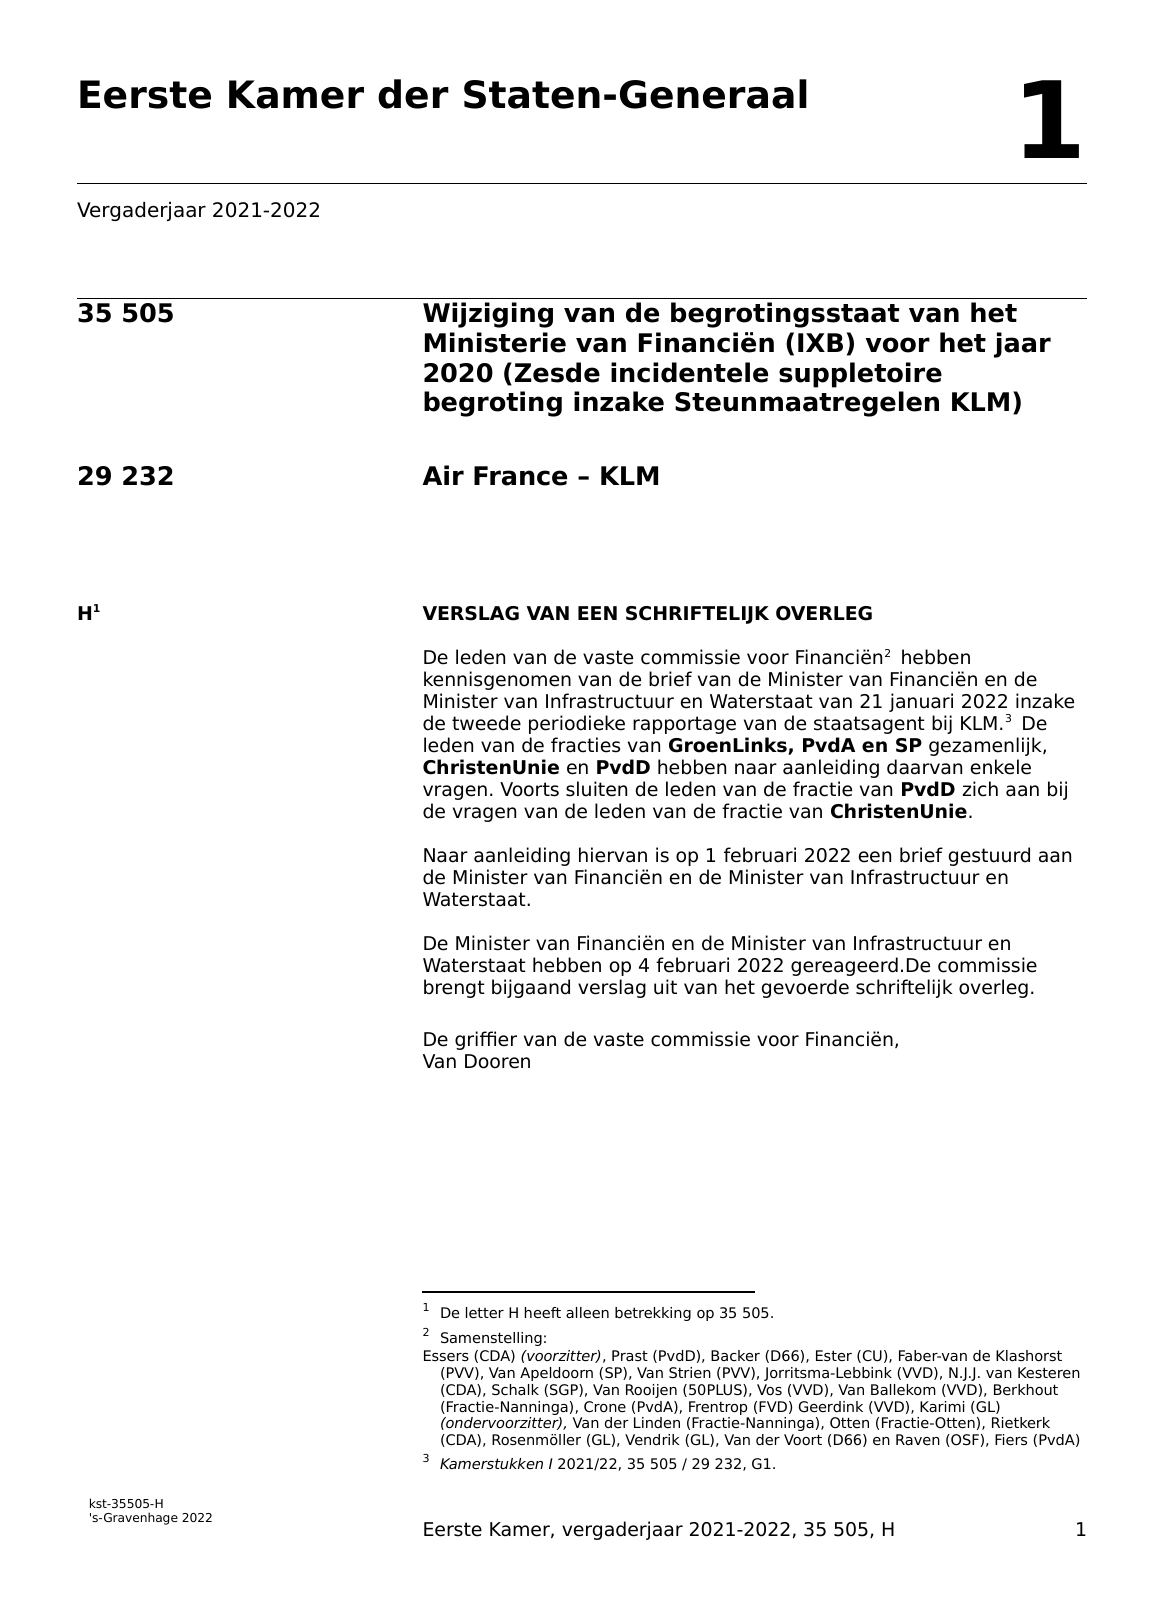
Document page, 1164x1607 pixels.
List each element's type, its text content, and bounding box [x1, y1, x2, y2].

table_header 1 [886, 59, 1087, 183]
table_header Eerste Kamer der Staten-Generaal [77, 59, 886, 183]
subtitle 35 505 Wijziging van de begrotingsstaat van het Ministerie van Financiën (IXB) voor het jaar 2020 (Zesde incidentele suppletoire begroting inzake Steunmaatregelen KLM) [77, 299, 1087, 418]
text Samenstelling: [422, 1326, 1087, 1348]
text De letter H heeft alleen betrekking op 35 505. [422, 1301, 1087, 1323]
text kst-35505-H [88, 1497, 323, 1511]
subtitle 29 232 Air France – KLM [77, 462, 1087, 492]
table_cell Vergaderjaar 2021-2022 [77, 184, 1087, 298]
text 's-Gravenhage 2022 [88, 1511, 323, 1525]
text Naar aanleiding hiervan is op 1 februari 2022 een brief gestuurd aan de Minister van Financiën en de Minister van Infrastructuur en Waterstaat. [422, 845, 1087, 911]
text De Minister van Financiën en de Minister van Infrastructuur en Waterstaat hebben op 4 februari 2022 gereageerd.De commissie brengt bijgaand verslag uit van het gevoerde schriftelijk overleg. [422, 933, 1087, 999]
text De leden van de vaste commissie voor Financiën hebben kennisgenomen van de brief van de Minister van Financiën en de Minister van Infrastructuur en Waterstaat van 21 januari 2022 inzake de tweede periodieke rapportage van de staatsagent bij KLM. De leden van de fracties van GroenLinks, PvdA en SP gezamenlijk, ChristenUnie en PvdD hebben naar aanleiding daarvan enkele vragen. Voorts sluiten de leden van de fractie van PvdD zich aan bij de vragen van de leden van de fractie van ChristenUnie. [422, 647, 1087, 823]
text Essers (CDA) (voorzitter), Prast (PvdD), Backer (D66), Ester (CU), Faber-van de Klashorst (PVV), Van Apeldoorn (SP), Van Strien (PVV), Jorritsma-Lebbink (VVD), N.J.J. van Kesteren (CDA), Schalk (SGP), Van Rooijen (50PLUS), Vos (VVD), Van Ballekom (VVD), Berkhout (Fractie-Nanninga), Crone (PvdA), Frentrop (FVD) Geerdink (VVD), Karimi (GL) (ondervoorzitter), Van der Linden (Fractie-Nanninga), Otten (Fractie-Otten), Rietkerk (CDA), Rosenmöller (GL), Vendrik (GL), Van der Voort (D66) en Raven (OSF), Fiers (PvdA) [422, 1348, 1087, 1449]
text Kamerstukken I 2021/22, 35 505 / 29 232, G1. [422, 1452, 1087, 1474]
subtitle H VERSLAG VAN EEN SCHRIFTELIJK OVERLEG [77, 603, 1087, 625]
text De griffier van de vaste commissie voor Financiën, Van Dooren [422, 1029, 1087, 1073]
